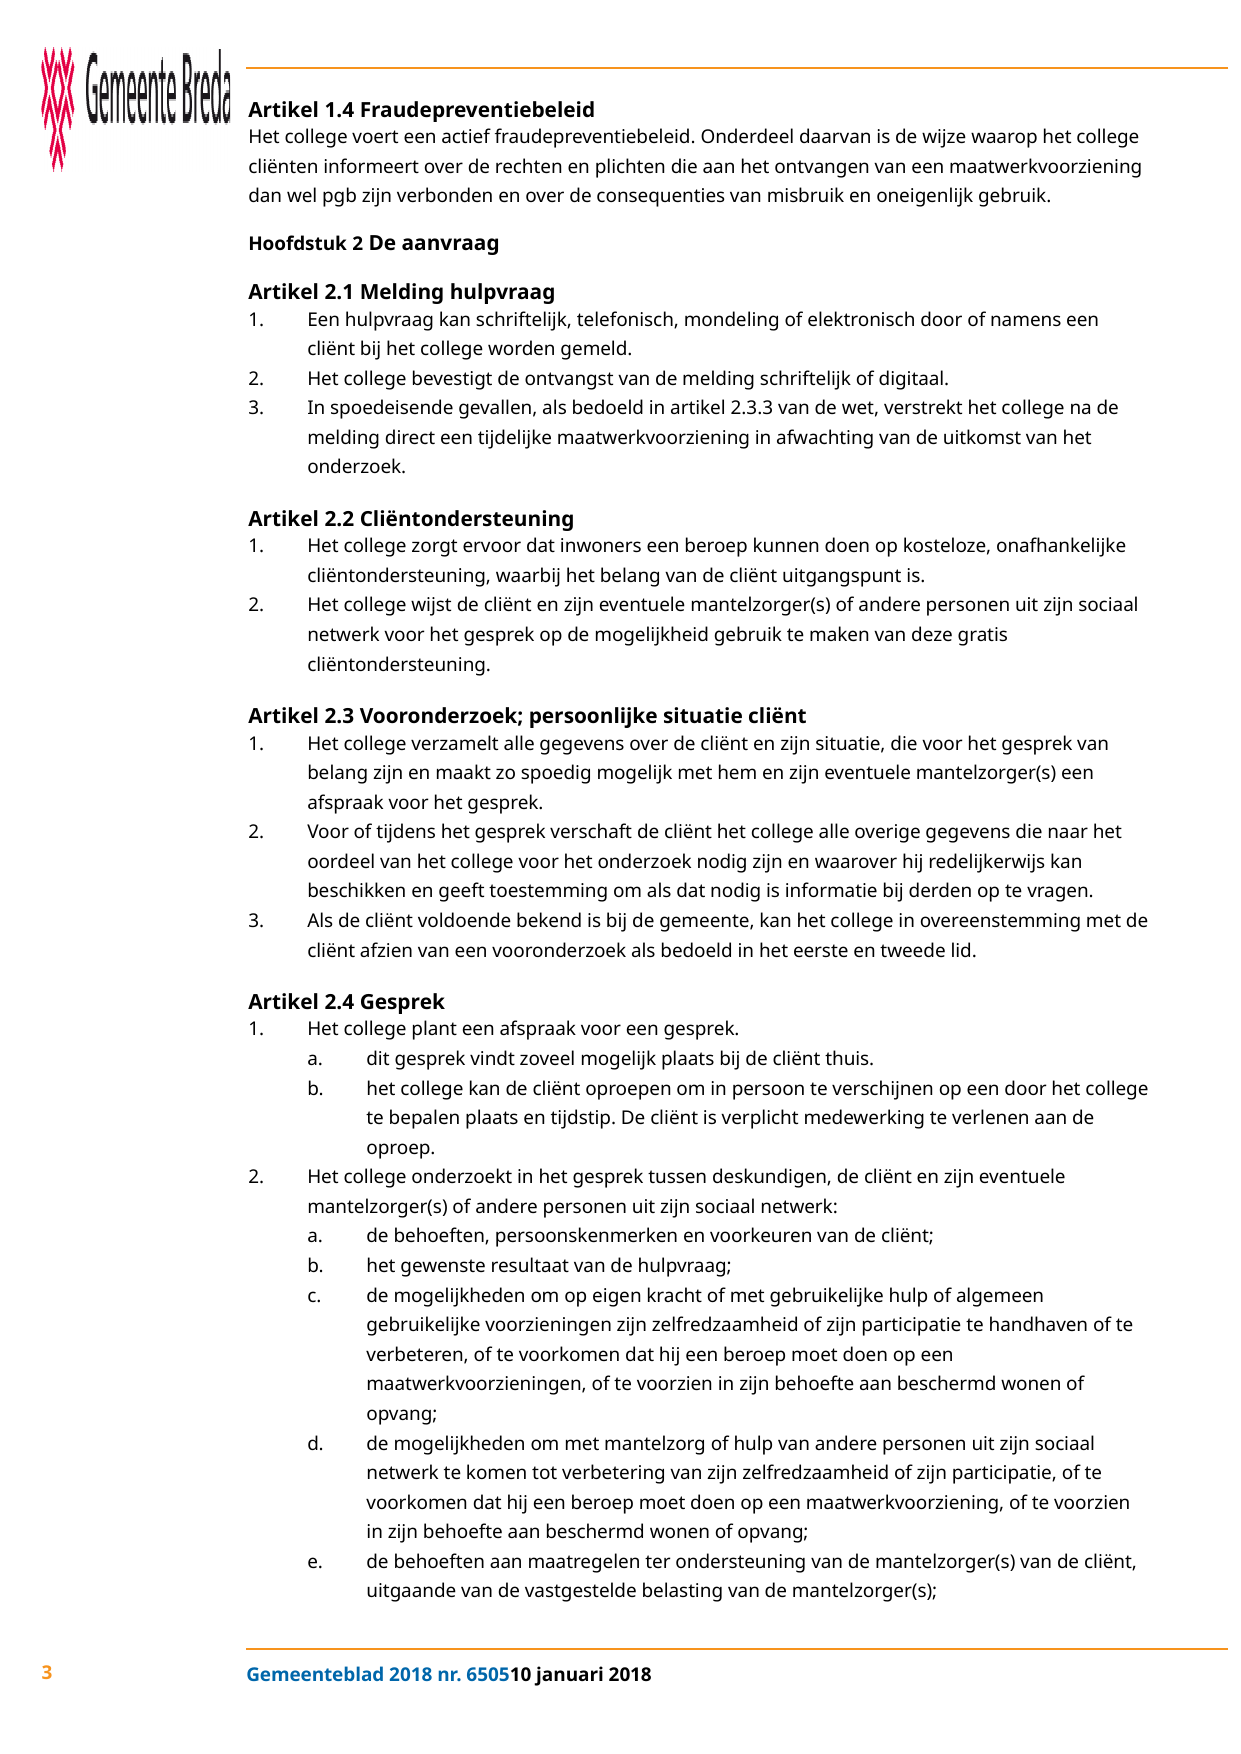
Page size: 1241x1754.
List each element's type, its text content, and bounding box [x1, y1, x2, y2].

list Het college plant een afspraak voor een gesprek. [248, 1016, 1152, 1041]
text Het college voert een actief fraudepreventiebeleid. Onderdeel daarvan is de wijze waarop het college cliënten informeert over de rechten en plichten die aan het ontvangen van een maatwerkvoorziening dan wel pgb zijn verbonden en over de consequenties van misbruik en oneigenlijk gebruik. [248, 123, 1152, 208]
list Het college zorgt ervoor dat inwoners een beroep kunnen doen op kosteloze, onafhankelijke cliëntondersteuning, waarbij het belang van de cliënt uitgangspunt is. [248, 532, 1152, 588]
picture [41, 47, 231, 172]
list Het college wijst de cliënt en zijn eventuele mantelzorger(s) of andere personen uit zijn sociaal netwerk voor het gesprek op de mogelijkheid gebruik te maken van deze gratis cliëntondersteuning. [248, 592, 1152, 677]
text Artikel 2.1 Melding hulpvraag [248, 277, 1152, 306]
text Artikel 2.3 Vooronderzoek; persoonlijke situatie cliënt [248, 701, 1152, 730]
list de behoeften, persoonskenmerken en voorkeuren van de cliënt; [307, 1223, 1152, 1248]
list In spoedeisende gevallen, als bedoeld in artikel 2.3.3 van de wet, verstrekt het college na de melding direct een tijdelijke maatwerkvoorziening in afwachting van de uitkomst van het onderzoek. [248, 394, 1152, 479]
list dit gesprek vindt zoveel mogelijk plaats bij de cliënt thuis. [307, 1045, 1152, 1071]
text Hoofdstuk 2 De aanvraag [248, 228, 1152, 256]
list het college kan de cliënt oproepen om in persoon te verschijnen op een door het college te bepalen plaats en tijdstip. De cliënt is verplicht medewerking te verlenen aan de oproep. [307, 1075, 1152, 1160]
list Voor of tijdens het gesprek verschaft de cliënt het college alle overige gegevens die naar het oordeel van het college voor het onderzoek nodig zijn en waarover hij redelijkerwijs kan beschikken en geeft toestemming om als dat nodig is informatie bij derden op te vragen. [248, 818, 1152, 903]
list Het college verzamelt alle gegevens over de cliënt en zijn situatie, die voor het gesprek van belang zijn en maakt zo spoedig mogelijk met hem en zijn eventuele mantelzorger(s) een afspraak voor het gesprek. [248, 730, 1152, 814]
text Artikel 2.2 Cliëntondersteuning [248, 504, 1152, 532]
list Het college bevestigt de ontvangst van de melding schriftelijk of digitaal. [248, 365, 1152, 391]
list de mogelijkheden om op eigen kracht of met gebruikelijke hulp of algemeen gebruikelijke voorzieningen zijn zelfredzaamheid of zijn participatie te handhaven of te verbeteren, of te voorkomen dat hij een beroep moet doen op een maatwerkvoorzieningen, of te voorzien in zijn behoefte aan beschermd wonen of opvang; [307, 1282, 1152, 1426]
list het gewenste resultaat van de hulpvraag; [307, 1252, 1152, 1278]
text Artikel 1.4 Fraudepreventiebeleid [248, 95, 1152, 123]
text Artikel 2.4 Gesprek [248, 987, 1152, 1016]
list Het college onderzoekt in het gesprek tussen deskundigen, de cliënt en zijn eventuele mantelzorger(s) of andere personen uit zijn sociaal netwerk: [248, 1163, 1152, 1219]
list de behoeften aan maatregelen ter ondersteuning van de mantelzorger(s) van de cliënt, uitgaande van de vastgestelde belasting van de mantelzorger(s); [307, 1548, 1152, 1603]
list de mogelijkheden om met mantelzorg of hulp van andere personen uit zijn sociaal netwerk te komen tot verbetering van zijn zelfredzaamheid of zijn participatie, of te voorkomen dat hij een beroep moet doen op een maatwerkvoorziening, of te voorzien in zijn behoefte aan beschermd wonen of opvang; [307, 1430, 1152, 1544]
list Als de cliënt voldoende bekend is bij de gemeente, kan het college in overeenstemming met de cliënt afzien van een vooronderzoek als bedoeld in het eerste en tweede lid. [248, 907, 1152, 962]
list Een hulpvraag kan schriftelijk, telefonisch, mondeling of elektronisch door of namens een cliënt bij het college worden gemeld. [248, 306, 1152, 361]
